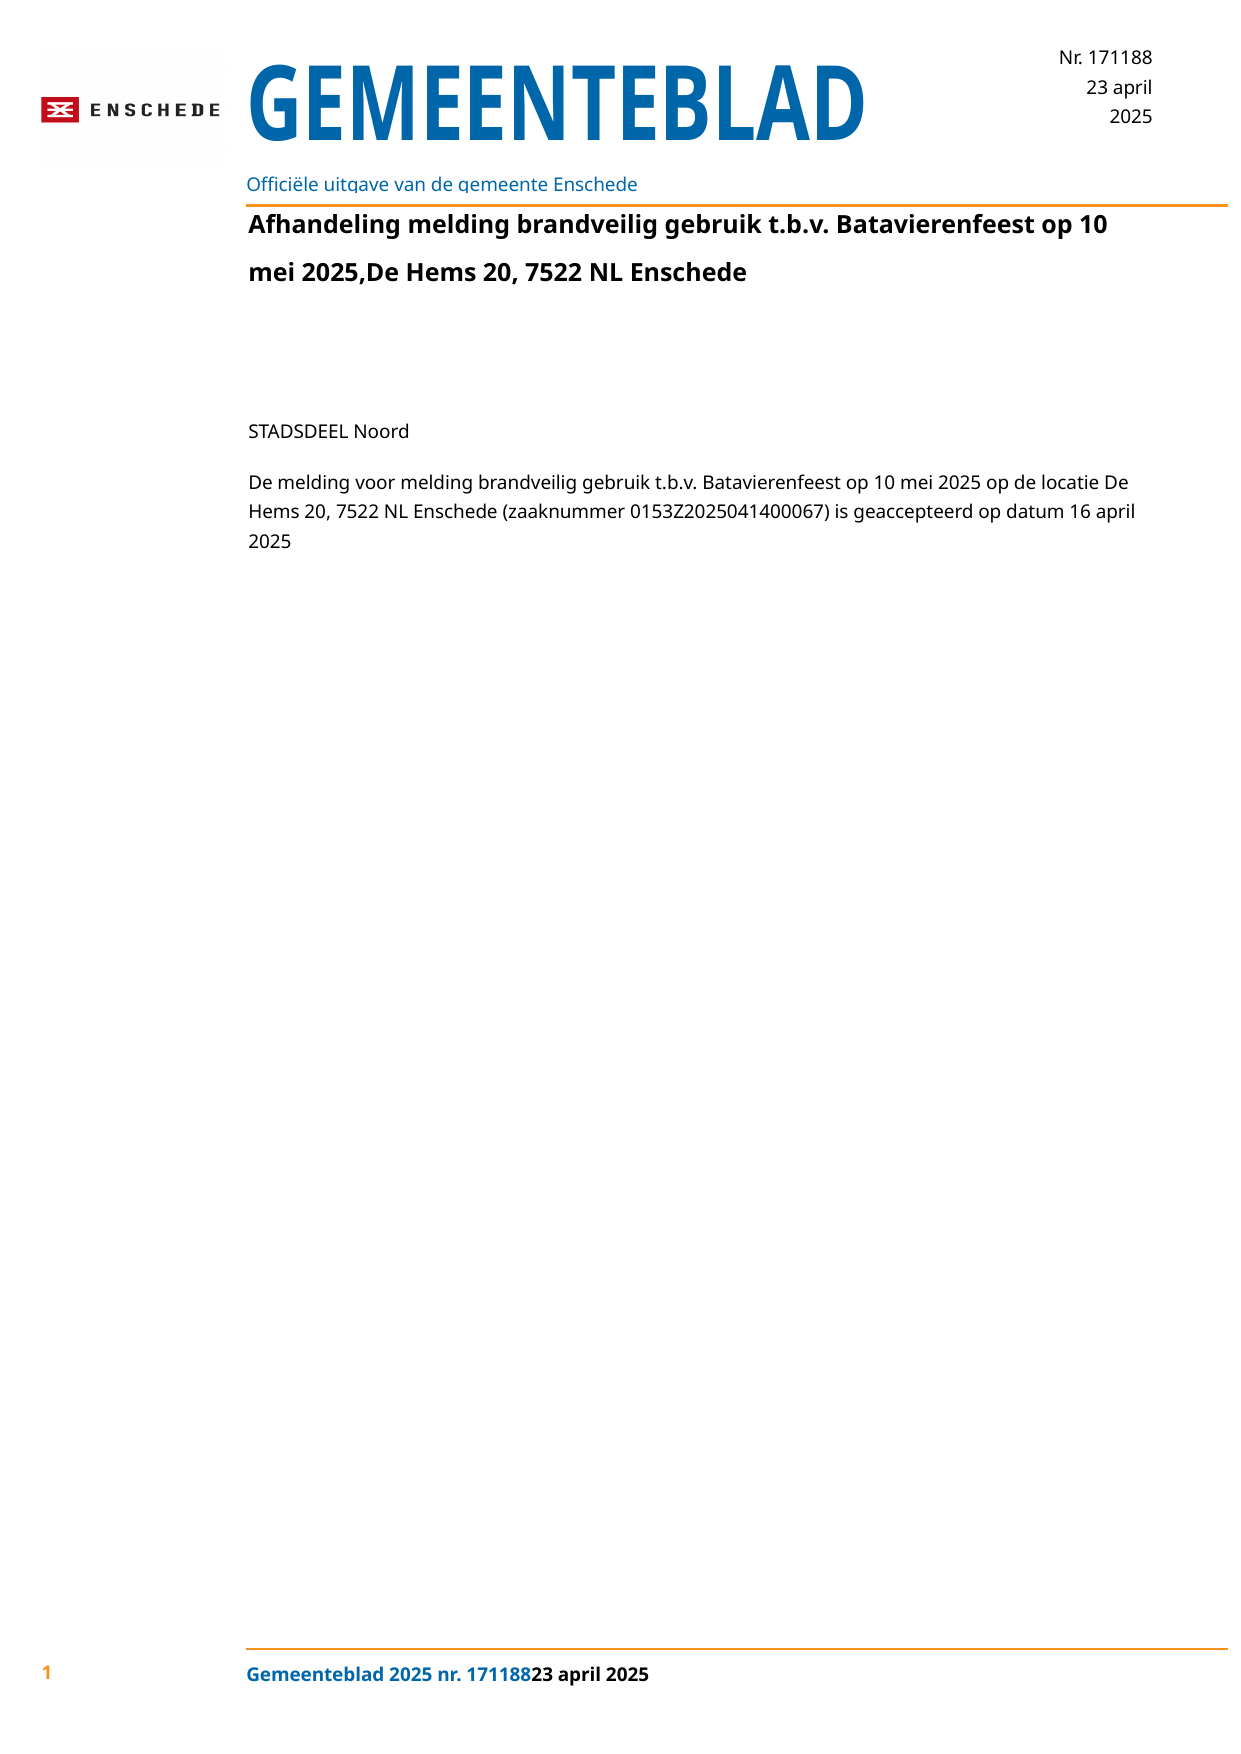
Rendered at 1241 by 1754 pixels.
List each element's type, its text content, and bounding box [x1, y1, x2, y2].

text De melding voor melding brandveilig gebruik t.b.v. Batavierenfeest op 10 mei 2025 op de locatie De Hems 20, 7522 NL Enschede (zaaknummer 0153Z2025041400067) is geaccepteerd op datum 16 april 2025 [248, 469, 1152, 554]
text Afhandeling melding brandveilig gebruik t.b.v. Batavierenfeest op 10 mei 2025,De Hems 20, 7522 NL Enschede [248, 207, 1152, 288]
text STADSDEEL Noord [248, 419, 1152, 444]
picture [41, 47, 231, 172]
